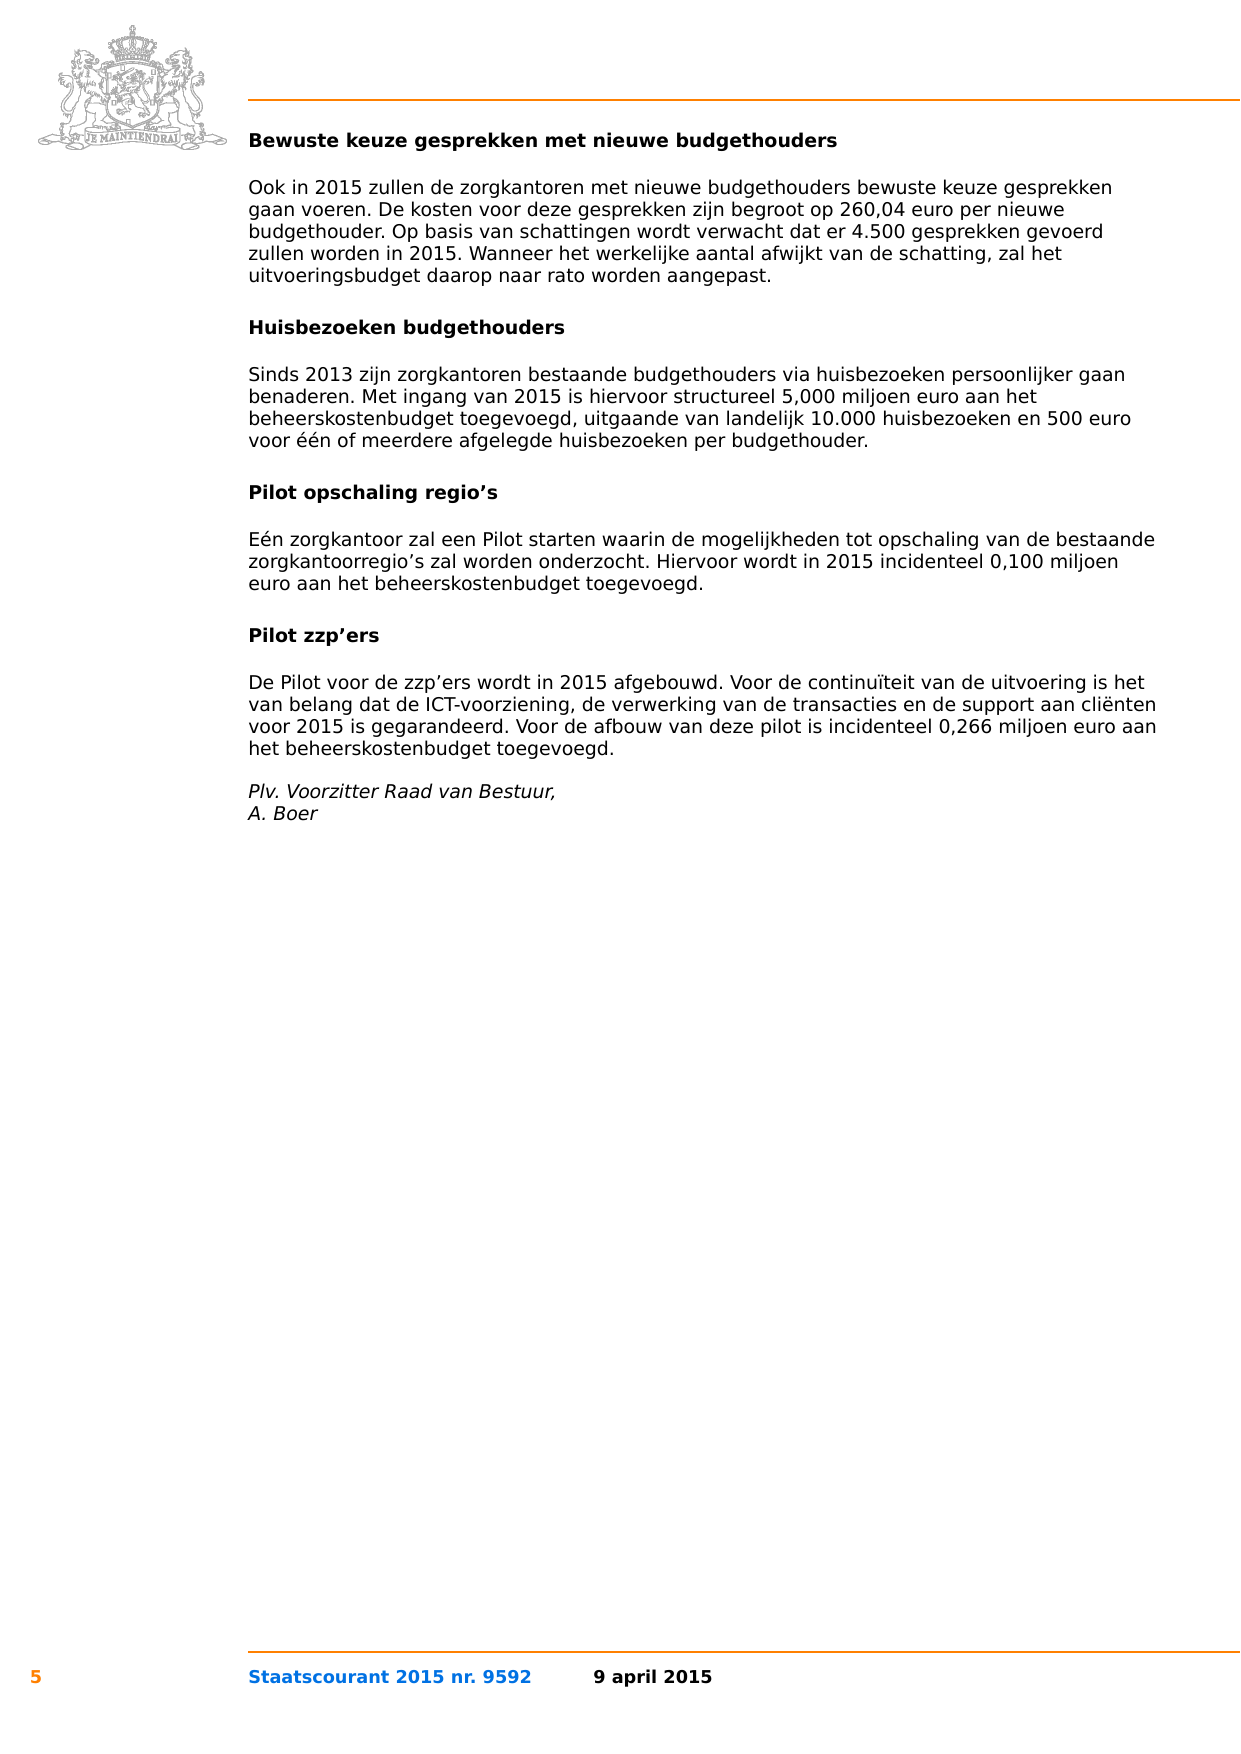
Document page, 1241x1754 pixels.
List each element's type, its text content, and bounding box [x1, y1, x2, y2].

picture [38, 25, 227, 150]
text De Pilot voor de zzp’ers wordt in 2015 afgebouwd. Voor de continuïteit van de uitvoering is het van belang dat de ICT-voorziening, de verwerking van de transacties en de support aan cliënten voor 2015 is gegarandeerd. Voor de afbouw van deze pilot is incidenteel 0,266 miljoen euro aan het beheerskostenbudget toegevoegd. [248, 672, 1163, 759]
text Plv. Voorzitter Raad van Bestuur, A. Boer [248, 781, 1163, 825]
text Eén zorgkantoor zal een Pilot starten waarin de mogelijkheden tot opschaling van de bestaande zorgkantoorregio’s zal worden onderzocht. Hiervoor wordt in 2015 incidenteel 0,100 miljoen euro aan het beheerskostenbudget toegevoegd. [248, 529, 1163, 594]
subtitle Huisbezoeken budgethouders [248, 317, 1163, 339]
text Ook in 2015 zullen de zorgkantoren met nieuwe budgethouders bewuste keuze gesprekken gaan voeren. De kosten voor deze gesprekken zijn begroot op 260,04 euro per nieuwe budgethouder. Op basis van schattingen wordt verwacht dat er 4.500 gesprekken gevoerd zullen worden in 2015. Wanneer het werkelijke aantal afwijkt van de schatting, zal het uitvoeringsbudget daarop naar rato worden aangepast. [248, 177, 1163, 287]
subtitle Pilot zzp’ers [248, 624, 1163, 647]
subtitle Bewuste keuze gesprekken met nieuwe budgethouders [248, 130, 1163, 152]
subtitle Pilot opschaling regio’s [248, 482, 1163, 504]
text Sinds 2013 zijn zorgkantoren bestaande budgethouders via huisbezoeken persoonlijker gaan benaderen. Met ingang van 2015 is hiervoor structureel 5,000 miljoen euro aan het beheerskostenbudget toegevoegd, uitgaande van landelijk 10.000 huisbezoeken en 500 euro voor één of meerdere afgelegde huisbezoeken per budgethouder. [248, 364, 1163, 452]
